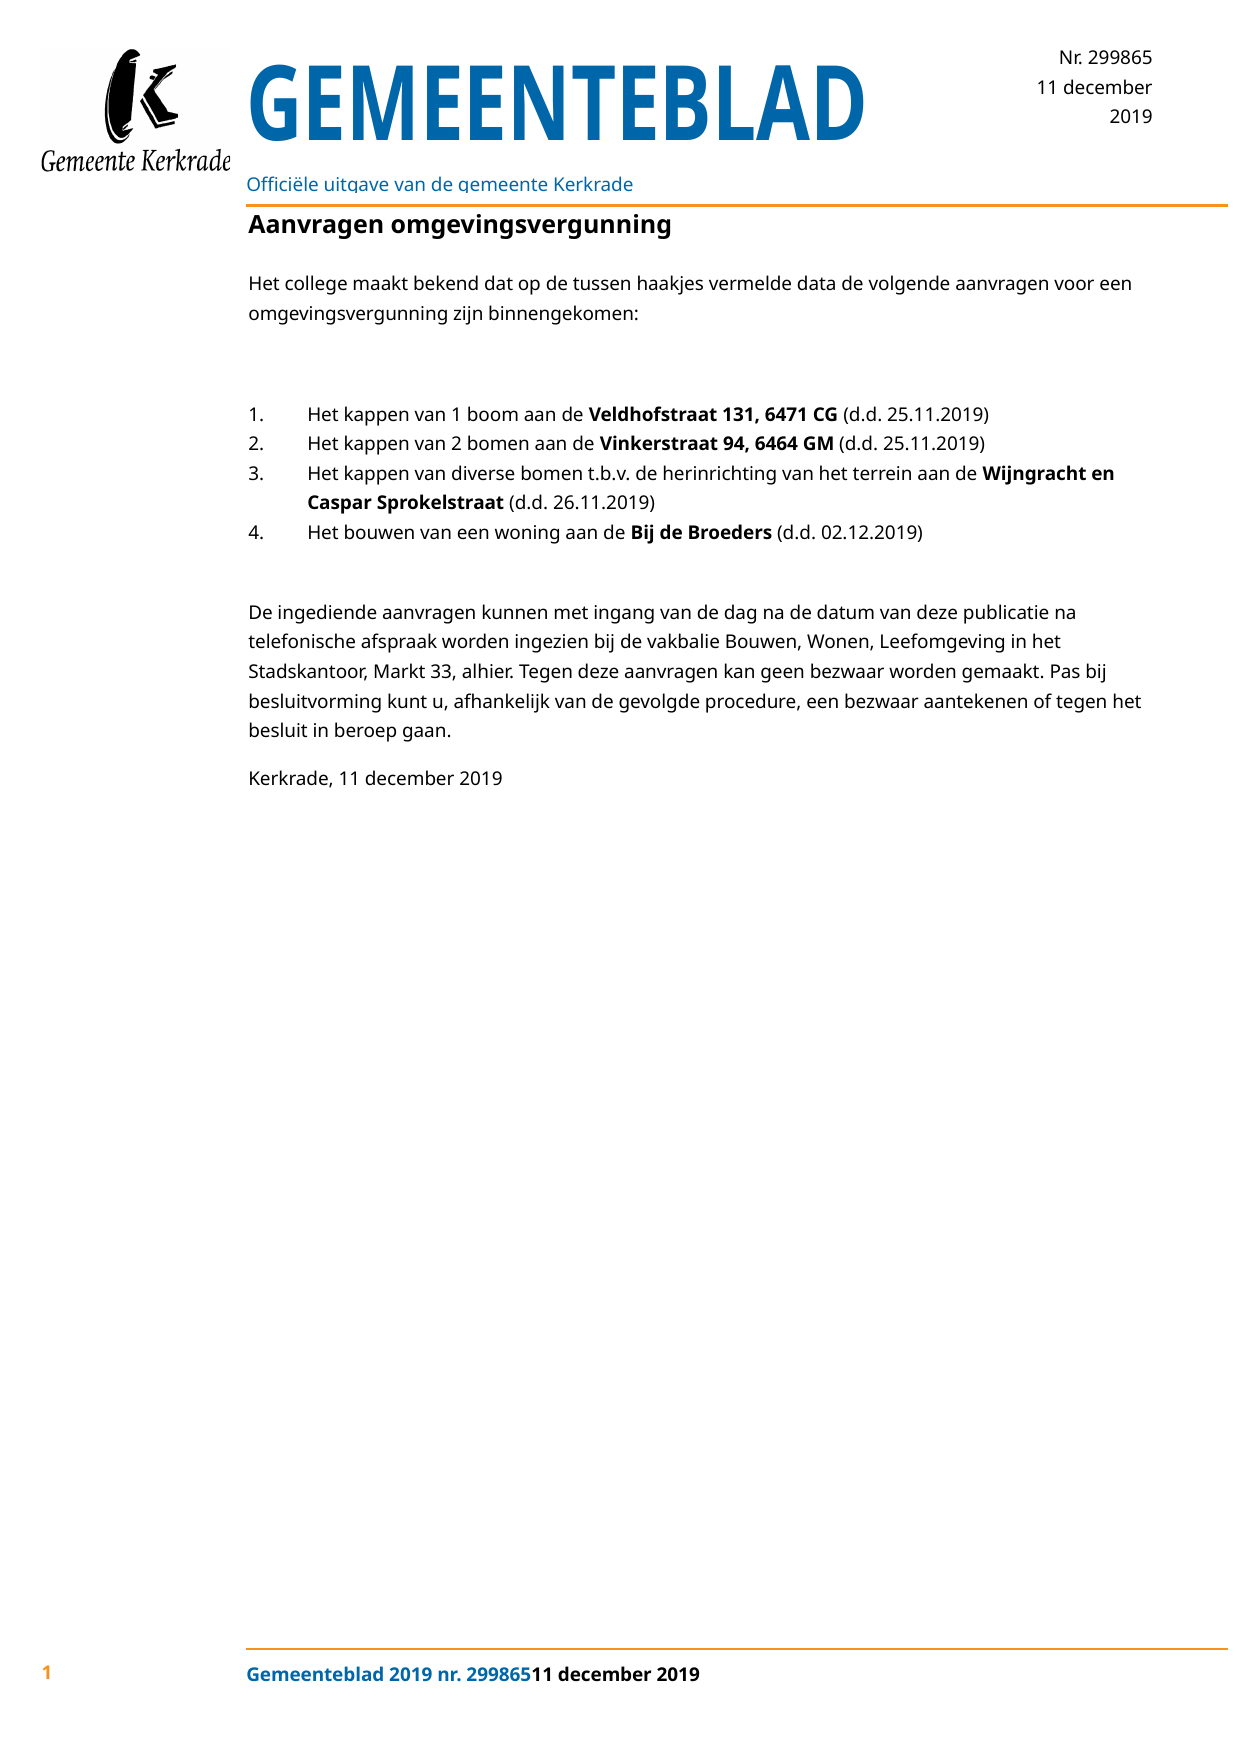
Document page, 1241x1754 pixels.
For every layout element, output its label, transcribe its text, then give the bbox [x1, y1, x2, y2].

list Het kappen van 1 boom aan de Veldhofstraat 131, 6471 CG (d.d. 25.11.2019) [248, 401, 1152, 426]
text Het college maakt bekend dat op de tussen haakjes vermelde data de volgende aanvragen voor een omgevingsvergunning zijn binnengekomen: [248, 270, 1152, 326]
list Het bouwen van een woning aan de Bij de Broeders (d.d. 02.12.2019) [248, 519, 1152, 545]
list Het kappen van diverse bomen t.b.v. de herinrichting van het terrein aan de Wijngracht en Caspar Sprokelstraat (d.d. 26.11.2019) [248, 460, 1152, 515]
list Het kappen van 2 bomen aan de Vinkerstraat 94, 6464 GM (d.d. 25.11.2019) [248, 430, 1152, 456]
picture [41, 47, 231, 172]
text Kerkrade, 11 december 2019 [248, 765, 1152, 791]
text De ingediende aanvragen kunnen met ingang van de dag na de datum van deze publicatie na telefonische afspraak worden ingezien bij de vakbalie Bouwen, Wonen, Leefomgeving in het Stadskantoor, Markt 33, alhier. Tegen deze aanvragen kan geen bezwaar worden gemaakt. Pas bij besluitvorming kunt u, afhankelijk van de gevolgde procedure, een bezwaar aantekenen of tegen het besluit in beroep gaan. [248, 599, 1152, 743]
text Aanvragen omgevingsvergunning [248, 207, 1152, 241]
